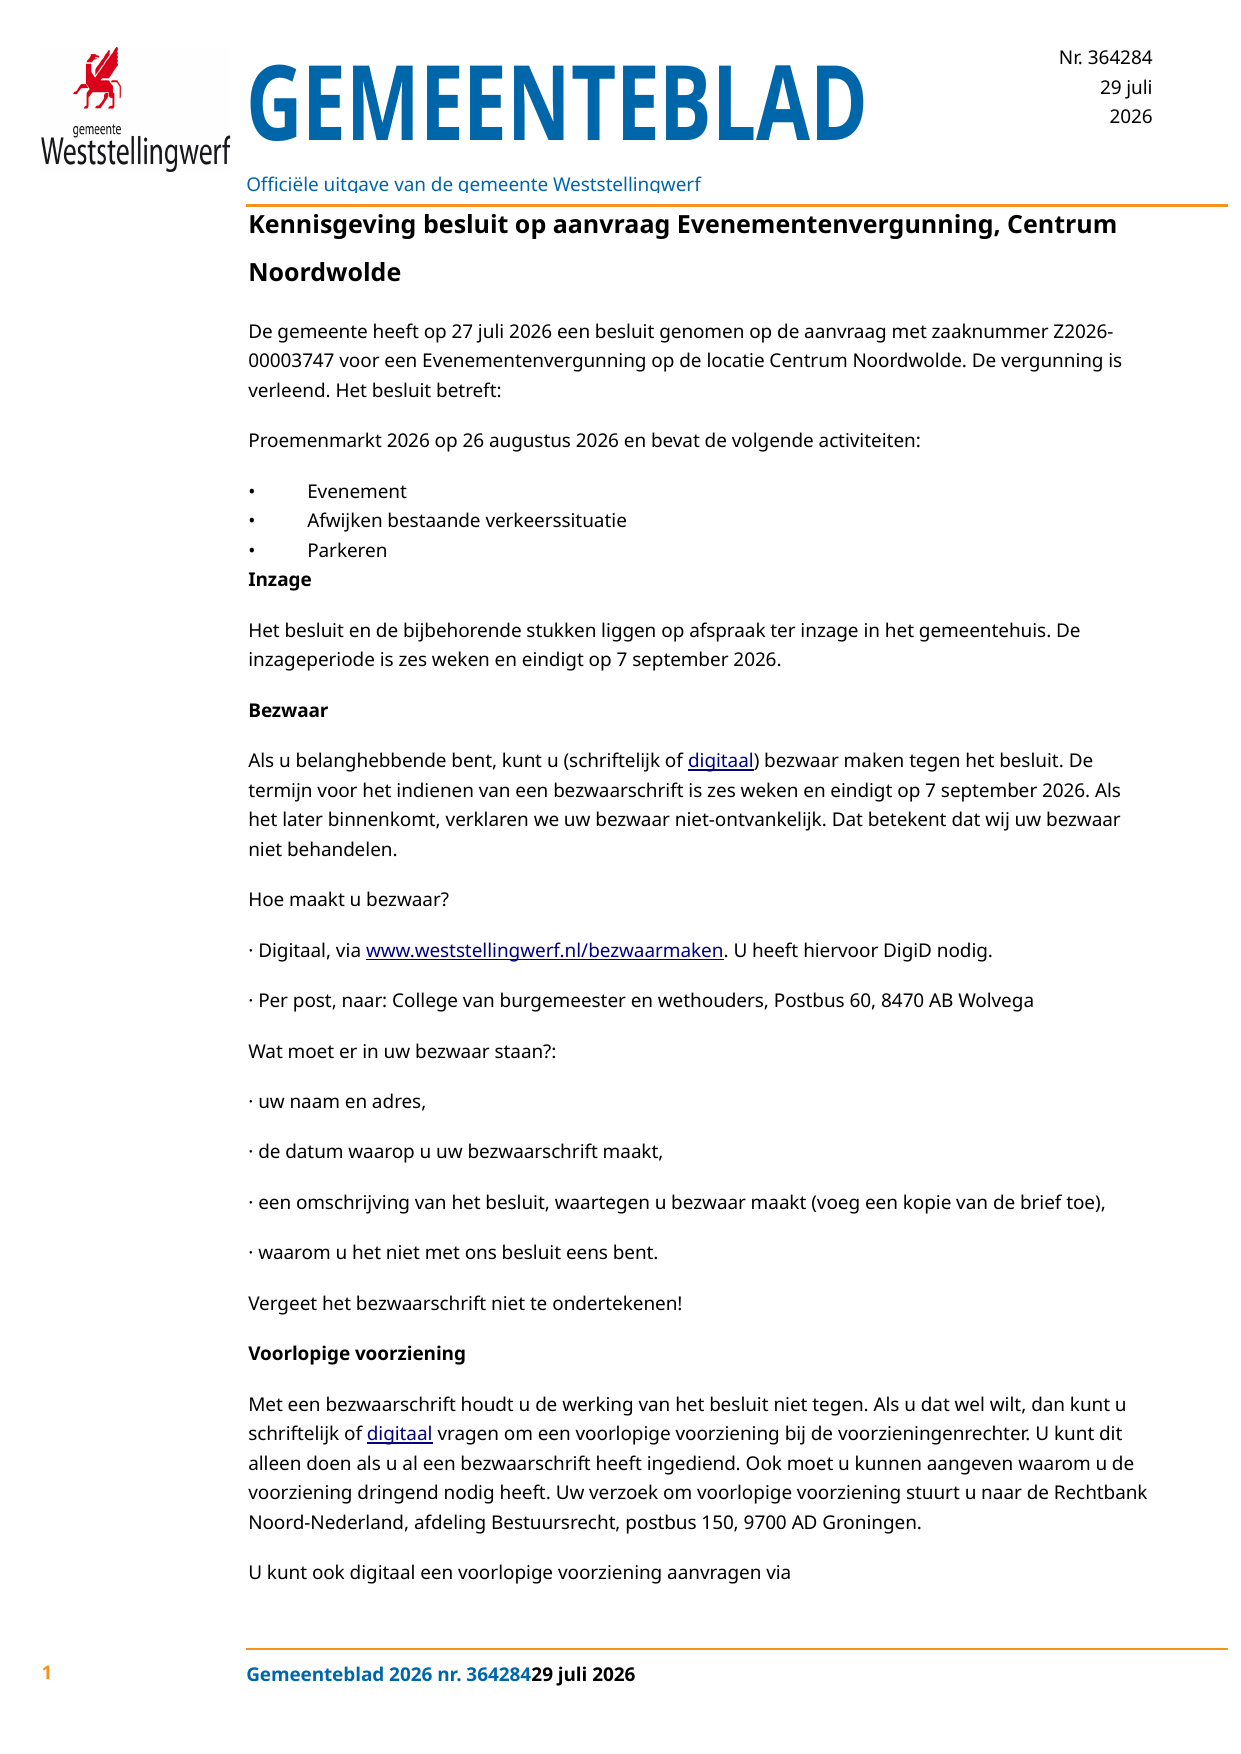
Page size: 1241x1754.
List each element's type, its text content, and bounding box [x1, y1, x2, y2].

text · uw naam en adres, [248, 1088, 1152, 1114]
text Bezwaar [248, 697, 1152, 723]
text Hoe maakt u bezwaar? [248, 887, 1152, 912]
text · Digitaal, via www.weststellingwerf.nl/bezwaarmaken. U heeft hiervoor DigiD nodig. [248, 937, 1152, 963]
text Met een bezwaarschrift houdt u de werking van het besluit niet tegen. Als u dat wel wilt, dan kunt u schriftelijk of digitaal vragen om een voorlopige voorziening bij de voorzieningenrechter. U kunt dit alleen doen als u al een bezwaarschrift heeft ingediend. Ook moet u kunnen aangeven waarom u de voorziening dringend nodig heeft. Uw verzoek om voorlopige voorziening stuurt u naar de Rechtbank Noord-Nederland, afdeling Bestuursrecht, postbus 150, 9700 AD Groningen. [248, 1391, 1152, 1535]
text Het besluit en de bijbehorende stukken liggen op afspraak ter inzage in het gemeentehuis. De inzageperiode is zes weken en eindigt op 7 september 2026. [248, 617, 1152, 672]
text · waarom u het niet met ons besluit eens bent. [248, 1239, 1152, 1265]
text U kunt ook digitaal een voorlopige voorziening aanvragen via [248, 1559, 1152, 1585]
list Afwijken bestaande verkeerssituatie [248, 507, 1152, 533]
text Als u belanghebbende bent, kunt u (schriftelijk of digitaal) bezwaar maken tegen het besluit. De termijn voor het indienen van een bezwaarschrift is zes weken en eindigt op 7 september 2026. Als het later binnenkomt, verklaren we uw bezwaar niet-ontvankelijk. Dat betekent dat wij uw bezwaar niet behandelen. [248, 747, 1152, 862]
text Vergeet het bezwaarschrift niet te ondertekenen! [248, 1290, 1152, 1316]
text Inzage [248, 567, 1152, 592]
text De gemeente heeft op 27 juli 2026 een besluit genomen op de aanvraag met zaaknummer Z2026-00003747 voor een Evenementenvergunning op de locatie Centrum Noordwolde. De vergunning is verleend. Het besluit betreft: [248, 318, 1152, 403]
text · de datum waarop u uw bezwaarschrift maakt, [248, 1139, 1152, 1164]
text Proemenmarkt 2026 op 26 augustus 2026 en bevat de volgende activiteiten: [248, 427, 1152, 453]
text Kennisgeving besluit op aanvraag Evenementenvergunning, Centrum Noordwolde [248, 207, 1152, 288]
text Voorlopige voorziening [248, 1340, 1152, 1366]
text · een omschrijving van het besluit, waartegen u bezwaar maakt (voeg een kopie van de brief toe), [248, 1189, 1152, 1215]
list Parkeren [248, 537, 1152, 563]
text Wat moet er in uw bezwaar staan?: [248, 1038, 1152, 1064]
picture [41, 47, 231, 172]
text · Per post, naar: College van burgemeester en wethouders, Postbus 60, 8470 AB Wolvega [248, 987, 1152, 1013]
list Evenement [248, 478, 1152, 504]
